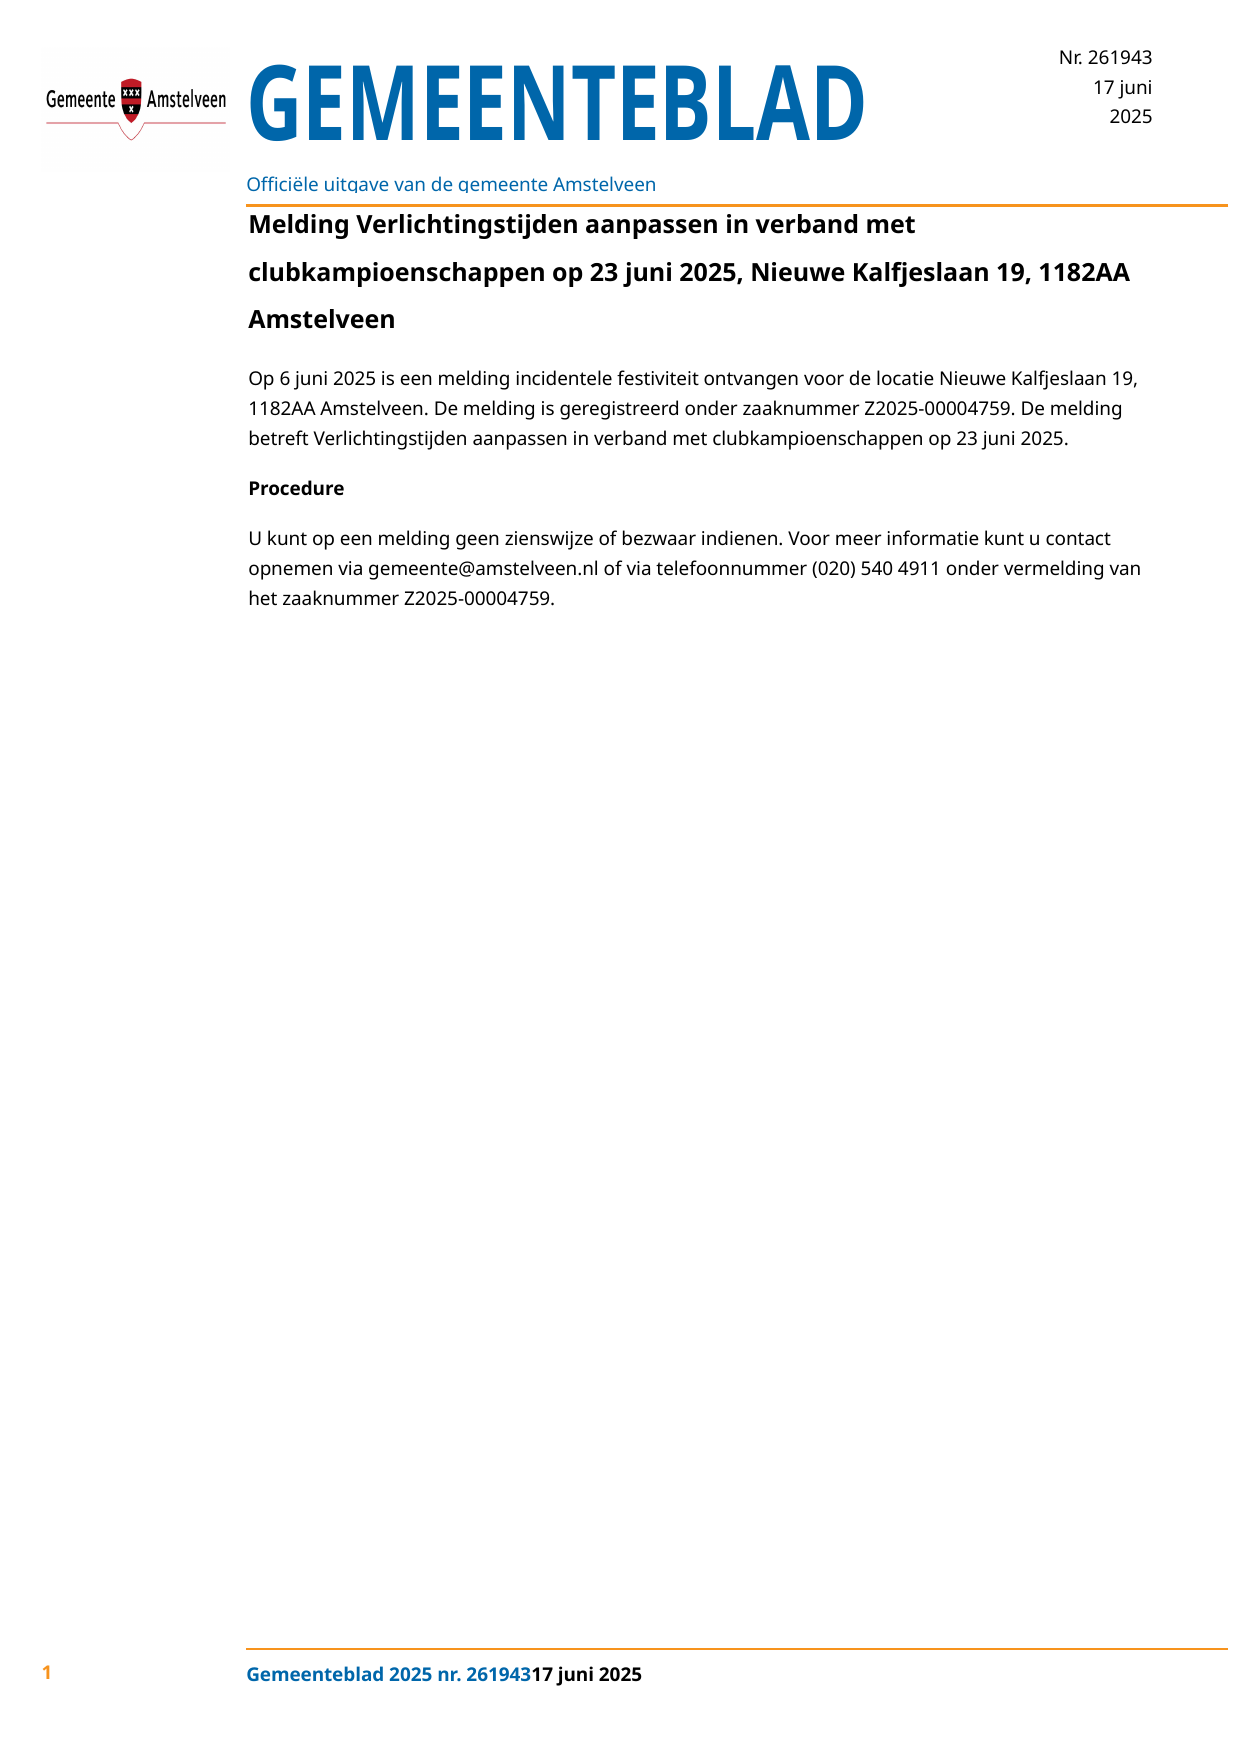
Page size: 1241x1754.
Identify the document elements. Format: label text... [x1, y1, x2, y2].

text Op 6 juni 2025 is een melding incidentele festiviteit ontvangen voor de locatie Nieuwe Kalfjeslaan 19, 1182AA Amstelveen. De melding is geregistreerd onder zaaknummer Z2025-00004759. De melding betreft Verlichtingstijden aanpassen in verband met clubkampioenschappen op 23 juni 2025. [248, 366, 1152, 450]
text U kunt op een melding geen zienswijze of bezwaar indienen. Voor meer informatie kunt u contact opnemen via gemeente@amstelveen.nl of via telefoonnummer (020) 540 4911 onder vermelding van het zaaknummer Z2025-00004759. [248, 526, 1152, 610]
picture [41, 47, 231, 172]
text Melding Verlichtingstijden aanpassen in verband met clubkampioenschappen op 23 juni 2025, Nieuwe Kalfjeslaan 19, 1182AA Amstelveen [248, 207, 1152, 336]
text Procedure [248, 475, 1152, 501]
